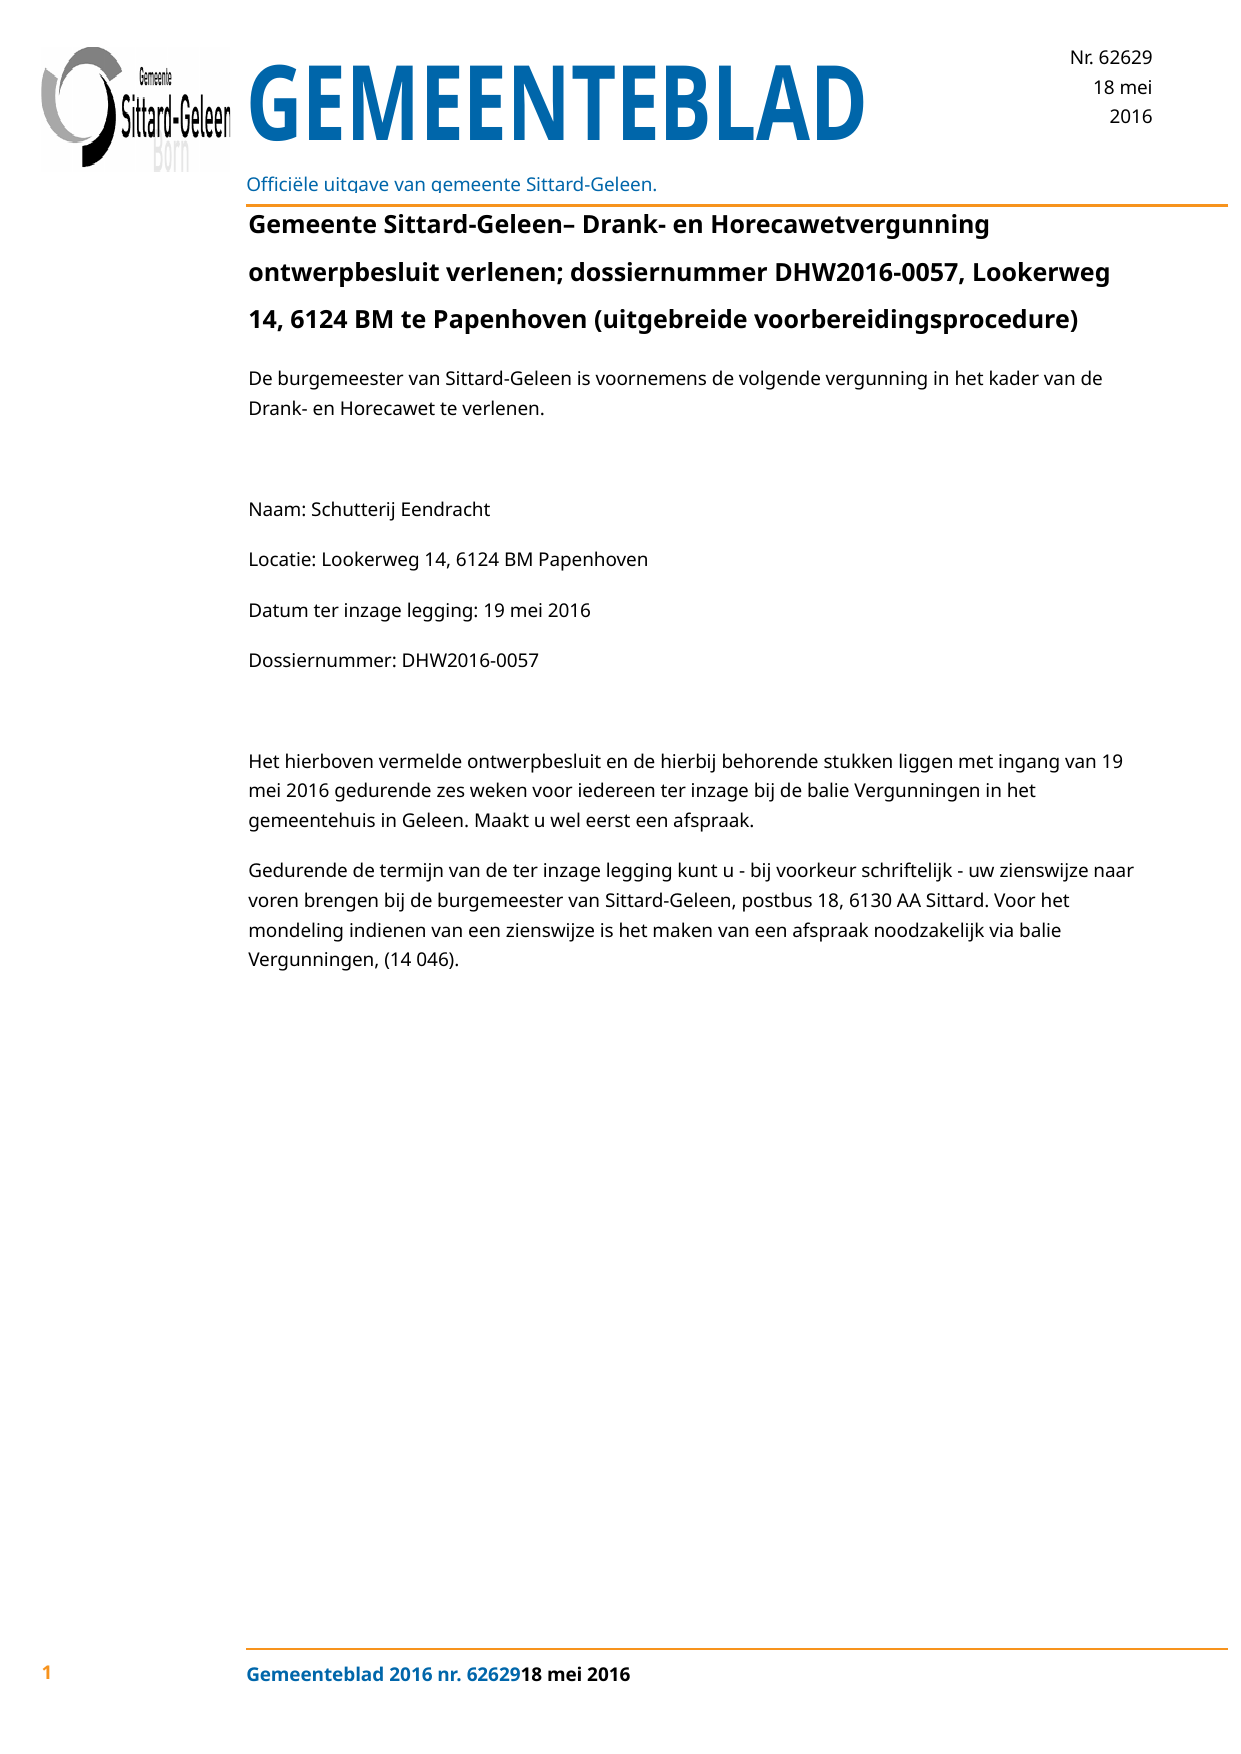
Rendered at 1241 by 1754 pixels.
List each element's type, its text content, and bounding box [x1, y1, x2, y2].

text Naam: Schutterij Eendracht [248, 496, 1152, 522]
text Gedurende de termijn van de ter inzage legging kunt u - bij voorkeur schriftelijk - uw zienswijze naar voren brengen bij de burgemeester van Sittard-Geleen, postbus 18, 6130 AA Sittard. Voor het mondeling indienen van een zienswijze is het maken van een afspraak noodzakelijk via balie Vergunningen, (14 046). [248, 858, 1152, 972]
text Datum ter inzage legging: 19 mei 2016 [248, 597, 1152, 622]
text Het hierboven vermelde ontwerpbesluit en de hierbij behorende stukken liggen met ingang van 19 mei 2016 gedurende zes weken voor iedereen ter inzage bij de balie Vergunningen in het gemeentehuis in Geleen. Maakt u wel eerst een afspraak. [248, 748, 1152, 833]
text Gemeente Sittard-Geleen– Drank- en Horecawetvergunning ontwerpbesluit verlenen; dossiernummer DHW2016-0057, Lookerweg 14, 6124 BM te Papenhoven (uitgebreide voorbereidingsprocedure) [248, 207, 1152, 336]
text Locatie: Lookerweg 14, 6124 BM Papenhoven [248, 546, 1152, 572]
picture [41, 47, 231, 172]
text De burgemeester van Sittard-Geleen is voornemens de volgende vergunning in het kader van de Drank- en Horecawet te verlenen. [248, 366, 1152, 421]
text Dossiernummer: DHW2016-0057 [248, 647, 1152, 673]
